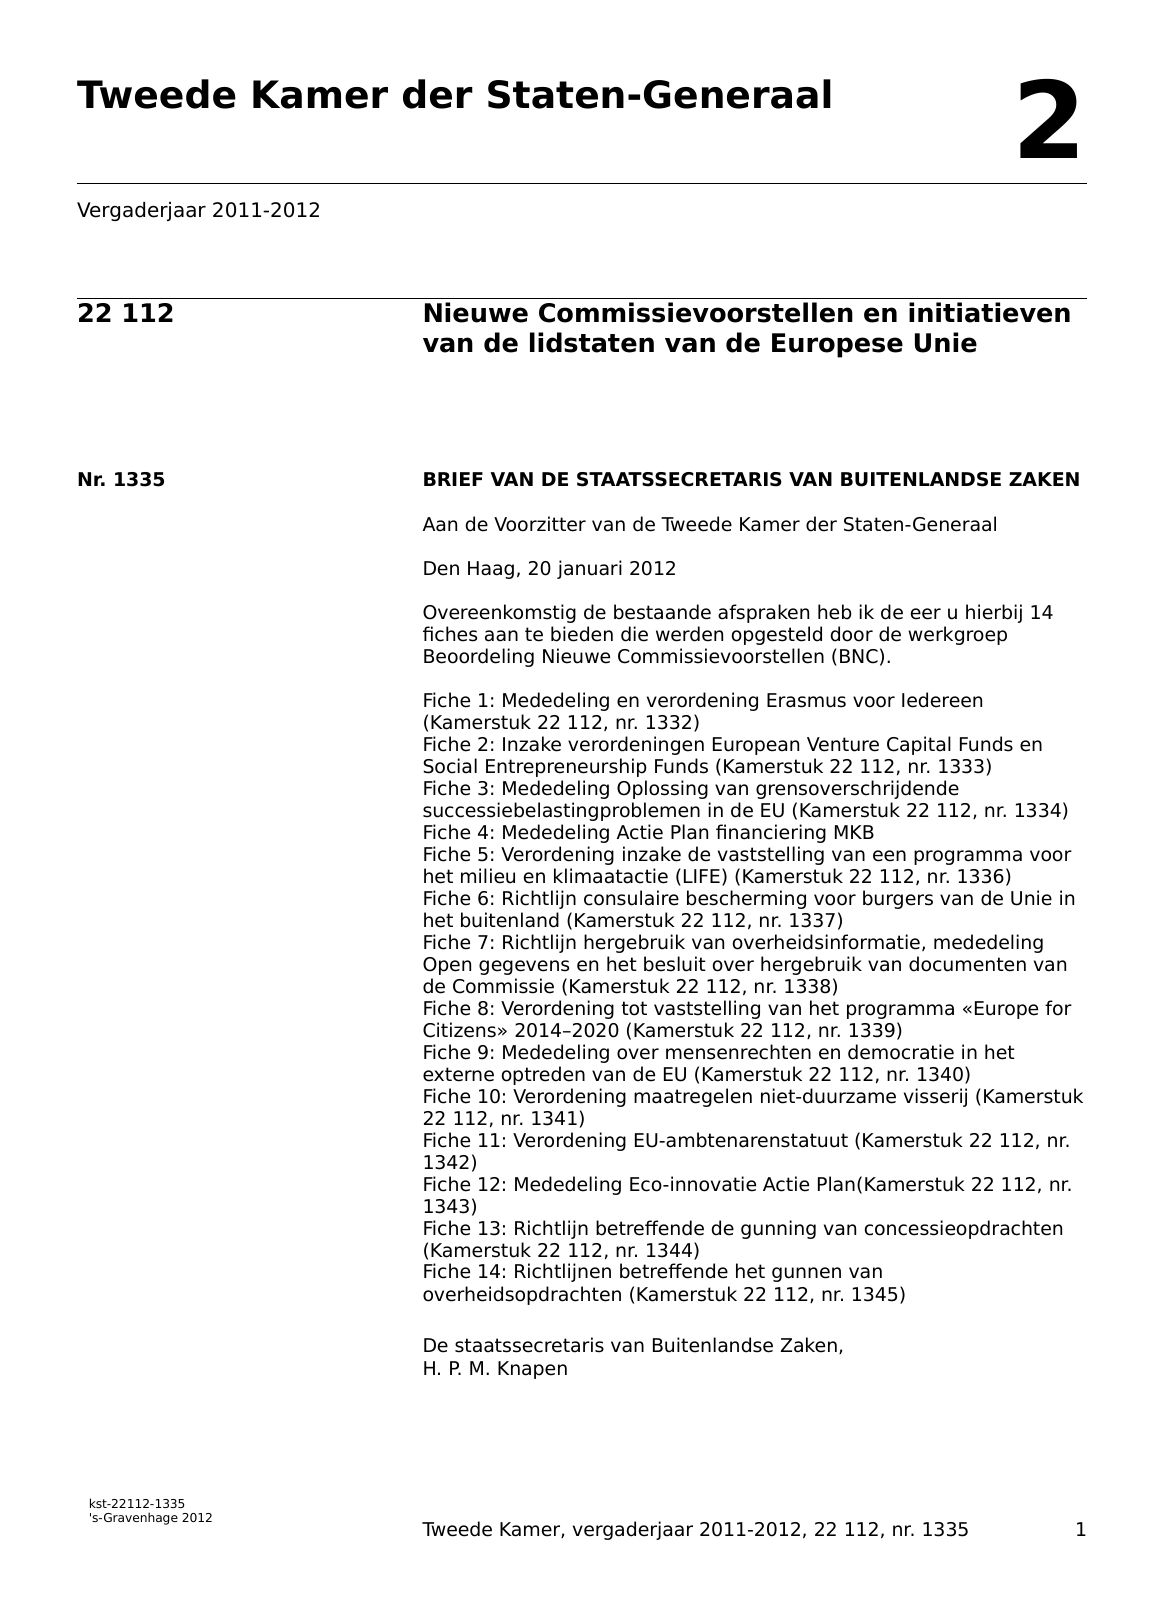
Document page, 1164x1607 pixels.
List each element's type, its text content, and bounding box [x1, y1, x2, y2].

text Fiche 10: Verordening maatregelen niet-duurzame visserij (Kamerstuk 22 112, nr. 1341) [422, 1086, 1087, 1129]
text Fiche 13: Richtlijn betreffende de gunning van concessieopdrachten (Kamerstuk 22 112, nr. 1344) [422, 1217, 1087, 1261]
text De staatssecretaris van Buitenlandse Zaken, H. P. M. Knapen [422, 1335, 1087, 1379]
table_cell Vergaderjaar 2011-2012 [77, 184, 1087, 298]
text Fiche 14: Richtlijnen betreffende het gunnen van overheidsopdrachten (Kamerstuk 22 112, nr. 1345) [422, 1261, 1087, 1305]
subtitle Nr. 1335 BRIEF VAN DE STAATSSECRETARIS VAN BUITENLANDSE ZAKEN [77, 469, 1087, 491]
table_header 2 [886, 59, 1087, 183]
table_header Tweede Kamer der Staten-Generaal [77, 59, 886, 183]
subtitle 22 112 Nieuwe Commissievoorstellen en initiatieven van de lidstaten van de Europese Unie [77, 299, 1087, 358]
text Fiche 1: Mededeling en verordening Erasmus voor Iedereen (Kamerstuk 22 112, nr. 1332) [422, 690, 1087, 734]
text Fiche 9: Mededeling over mensenrechten en democratie in het externe optreden van de EU (Kamerstuk 22 112, nr. 1340) [422, 1042, 1087, 1086]
text Overeenkomstig de bestaande afspraken heb ik de eer u hierbij 14 fiches aan te bieden die werden opgesteld door de werkgroep Beoordeling Nieuwe Commissievoorstellen (BNC). [422, 602, 1087, 668]
text Den Haag, 20 januari 2012 [422, 558, 1087, 580]
text 's-Gravenhage 2012 [88, 1511, 323, 1525]
text Fiche 2: Inzake verordeningen European Venture Capital Funds en Social Entrepreneurship Funds (Kamerstuk 22 112, nr. 1333) [422, 734, 1087, 778]
text Fiche 4: Mededeling Actie Plan financiering MKB [422, 822, 1087, 844]
text Fiche 12: Mededeling Eco-innovatie Actie Plan(Kamerstuk 22 112, nr. 1343) [422, 1173, 1087, 1217]
text Fiche 8: Verordening tot vaststelling van het programma «Europe for Citizens» 2014–2020 (Kamerstuk 22 112, nr. 1339) [422, 998, 1087, 1042]
text Fiche 6: Richtlijn consulaire bescherming voor burgers van de Unie in het buitenland (Kamerstuk 22 112, nr. 1337) [422, 888, 1087, 932]
text Fiche 3: Mededeling Oplossing van grensoverschrijdende successiebelastingproblemen in de EU (Kamerstuk 22 112, nr. 1334) [422, 778, 1087, 822]
text Aan de Voorzitter van de Tweede Kamer der Staten-Generaal [422, 513, 1087, 536]
text Fiche 7: Richtlijn hergebruik van overheidsinformatie, mededeling Open gegevens en het besluit over hergebruik van documenten van de Commissie (Kamerstuk 22 112, nr. 1338) [422, 932, 1087, 998]
text kst-22112-1335 [88, 1497, 323, 1511]
text Fiche 5: Verordening inzake de vaststelling van een programma voor het milieu en klimaatactie (LIFE) (Kamerstuk 22 112, nr. 1336) [422, 844, 1087, 888]
text Fiche 11: Verordening EU-ambtenarenstatuut (Kamerstuk 22 112, nr. 1342) [422, 1129, 1087, 1173]
